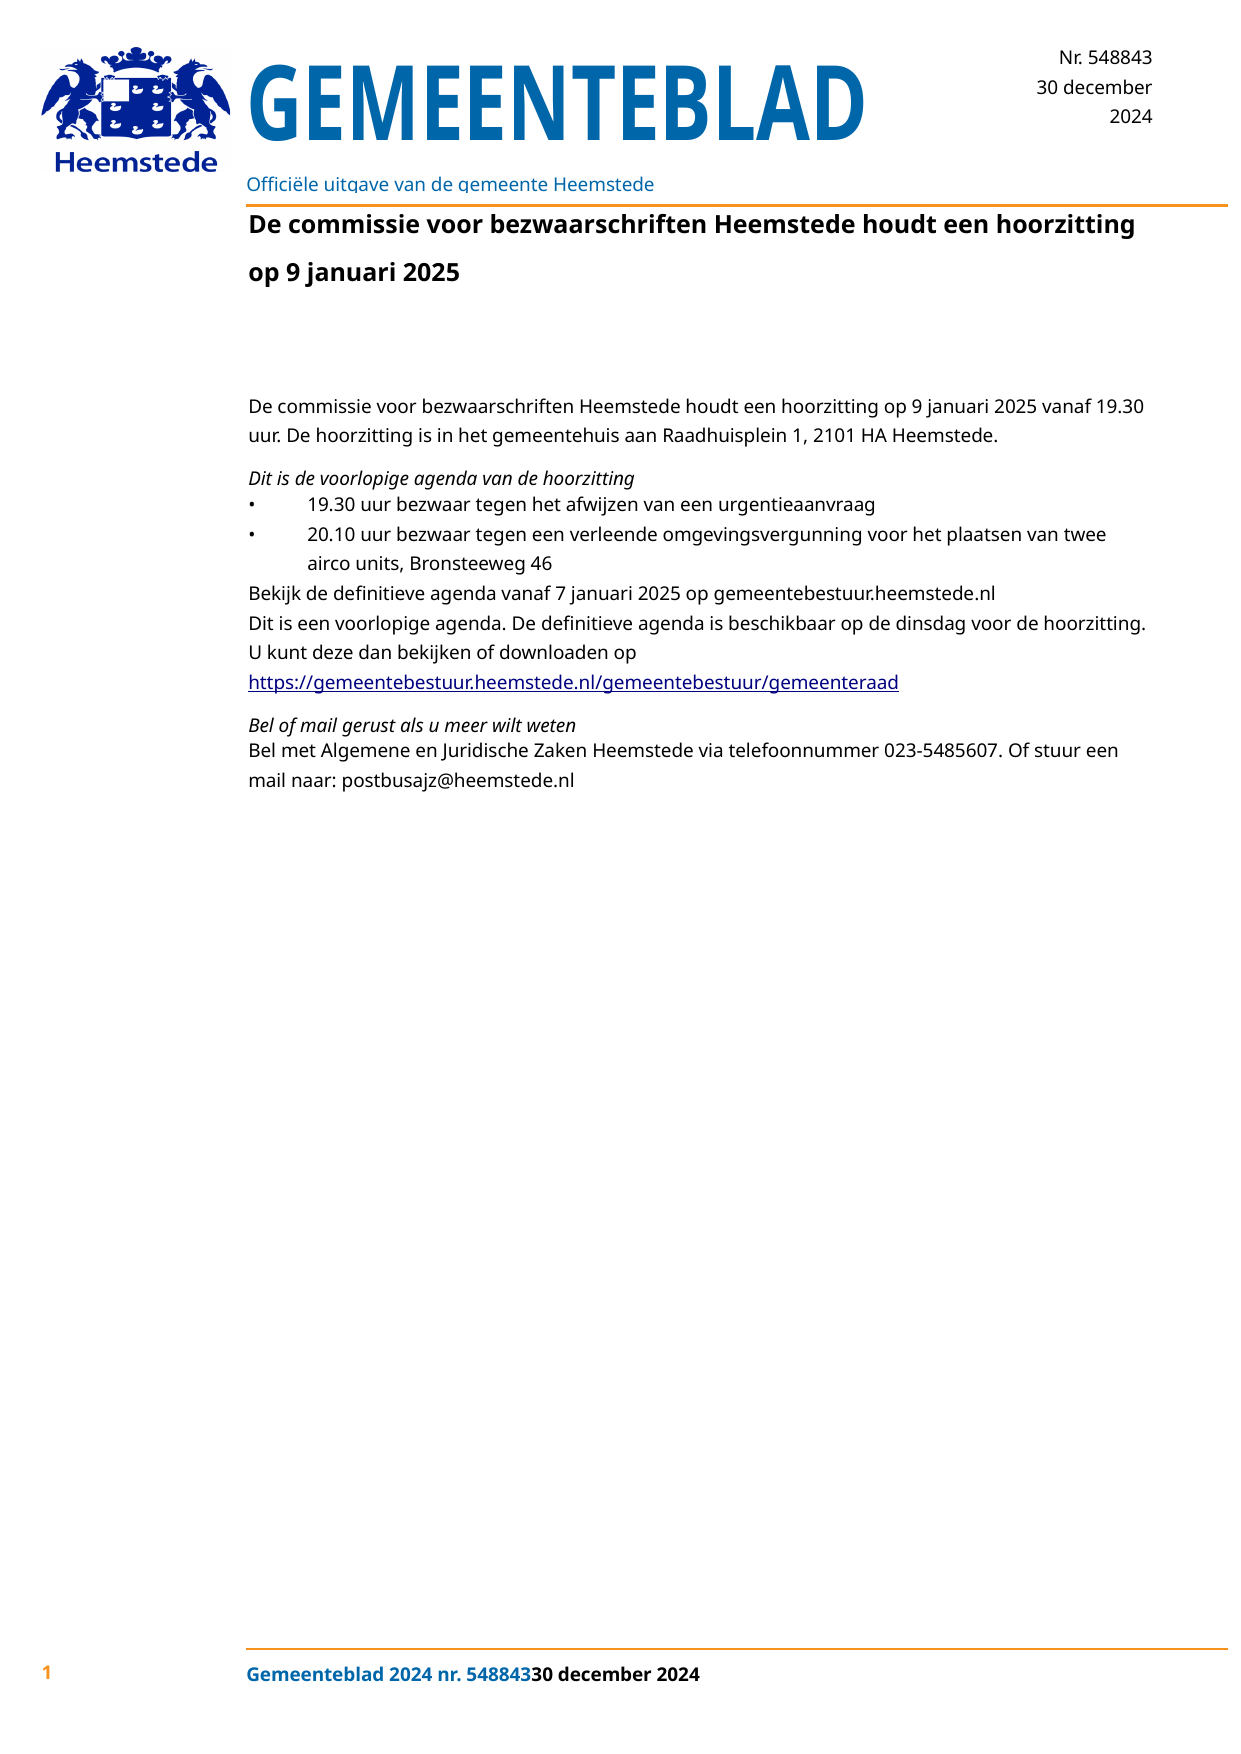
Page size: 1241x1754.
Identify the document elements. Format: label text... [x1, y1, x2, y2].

list 19.30 uur bezwaar tegen het afwijzen van een urgentieaanvraag [248, 491, 1152, 517]
text De commissie voor bezwaarschriften Heemstede houdt een hoorzitting op 9 januari 2025 vanaf 19.30 uur. De hoorzitting is in het gemeentehuis aan Raadhuisplein 1, 2101 HA Heemstede. [248, 393, 1152, 448]
text Bel met Algemene en Juridische Zaken Heemstede via telefoonnummer 023-5485607. Of stuur een mail naar: postbusajz@heemstede.nl [248, 738, 1152, 793]
text Bel of mail gerust als u meer wilt weten [248, 712, 1152, 738]
text Bekijk de definitieve agenda vanaf 7 januari 2025 op gemeentebestuur.heemstede.nl [248, 580, 1152, 606]
picture [41, 47, 231, 172]
text Dit is een voorlopige agenda. De definitieve agenda is beschikbaar op de dinsdag voor de hoorzitting. U kunt deze dan bekijken of downloaden op https://gemeentebestuur.heemstede.nl/gemeentebestuur/gemeenteraad [248, 610, 1152, 694]
text Dit is de voorlopige agenda van de hoorzitting [248, 466, 1152, 491]
list 20.10 uur bezwaar tegen een verleende omgevingsvergunning voor het plaatsen van twee airco units, Bronsteeweg 46 [248, 521, 1152, 576]
text De commissie voor bezwaarschriften Heemstede houdt een hoorzitting op 9 januari 2025 [248, 207, 1152, 288]
